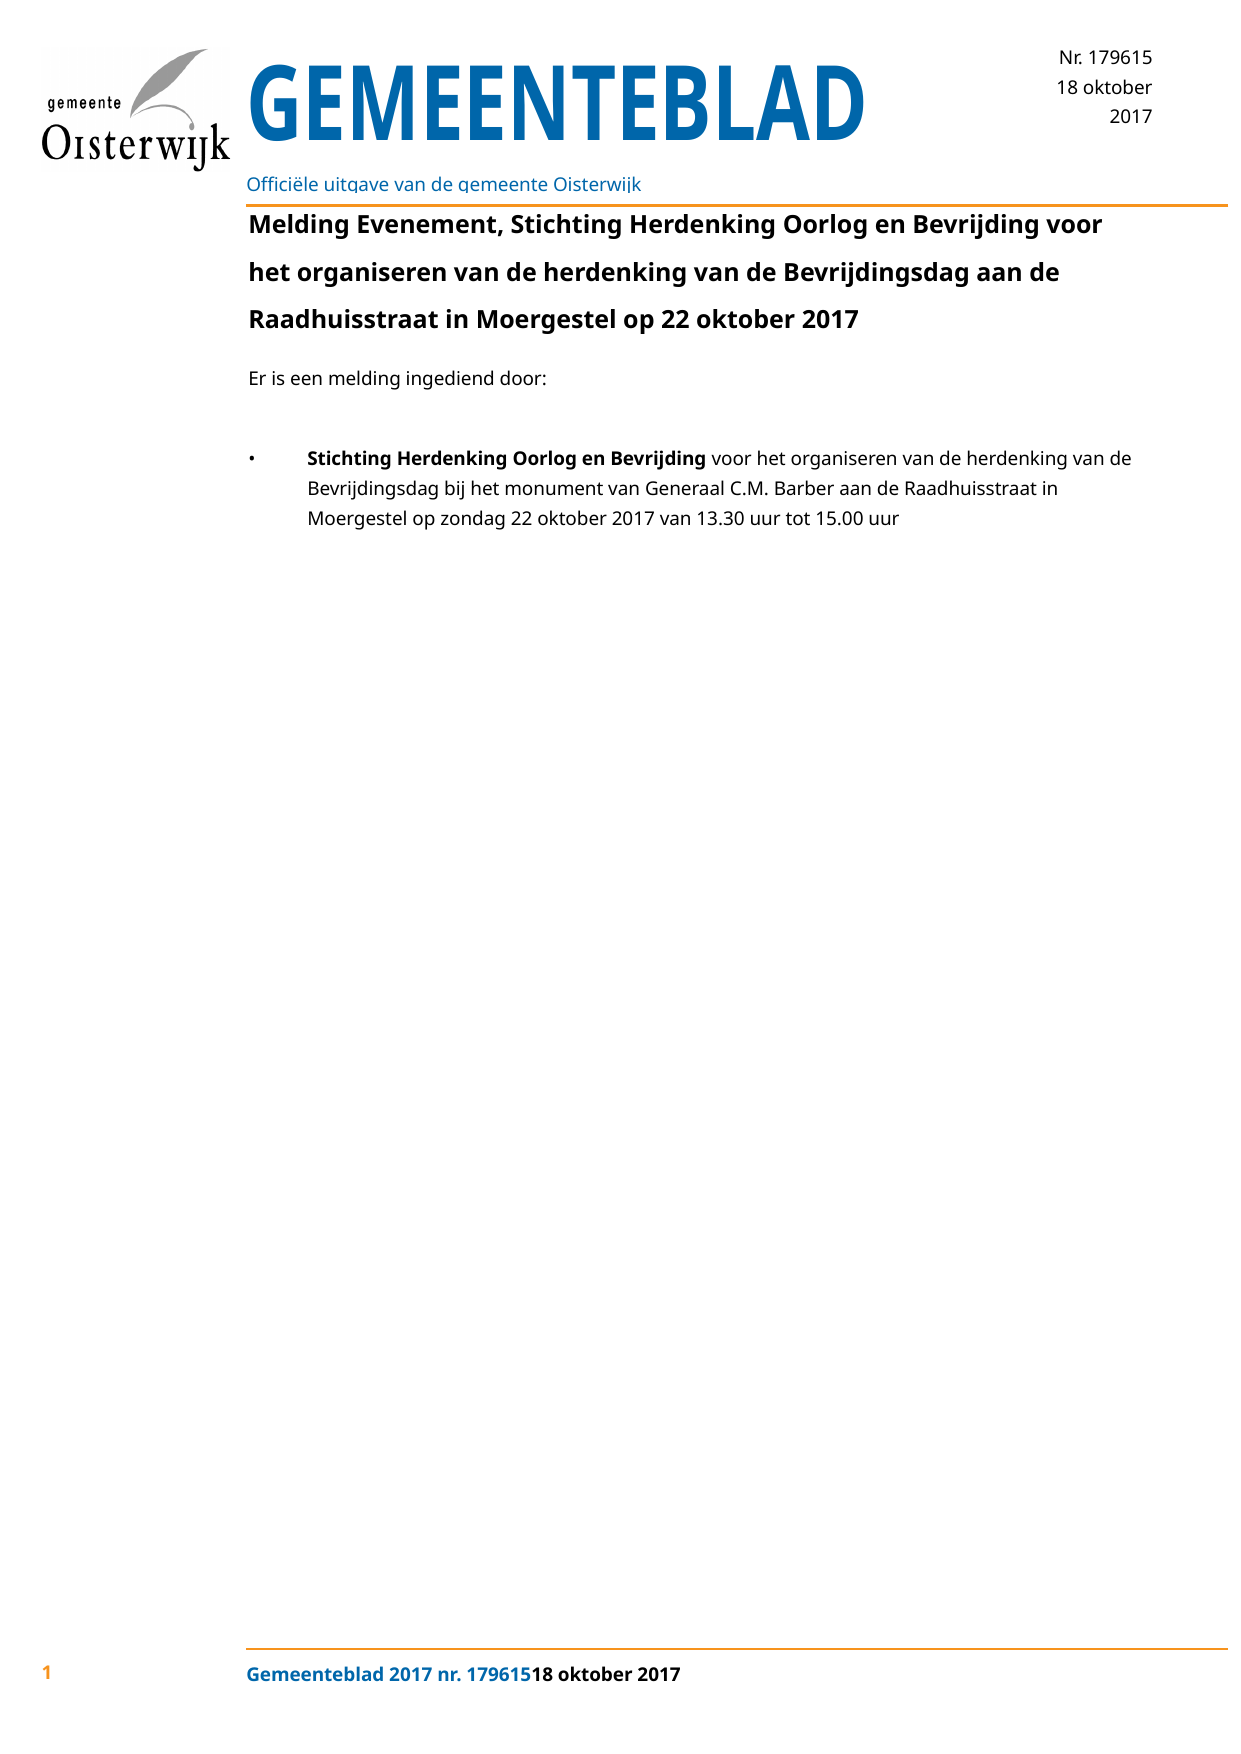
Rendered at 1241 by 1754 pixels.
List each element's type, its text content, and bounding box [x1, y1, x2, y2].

list Stichting Herdenking Oorlog en Bevrijding voor het organiseren van de herdenking van de Bevrijdingsdag bij het monument van Generaal C.M. Barber aan de Raadhuisstraat in Moergestel op zondag 22 oktober 2017 van 13.30 uur tot 15.00 uur [248, 446, 1152, 530]
text Er is een melding ingediend door: [248, 366, 1152, 391]
picture [41, 47, 231, 172]
text Melding Evenement, Stichting Herdenking Oorlog en Bevrijding voor het organiseren van de herdenking van de Bevrijdingsdag aan de Raadhuisstraat in Moergestel op 22 oktober 2017 [248, 207, 1152, 336]
